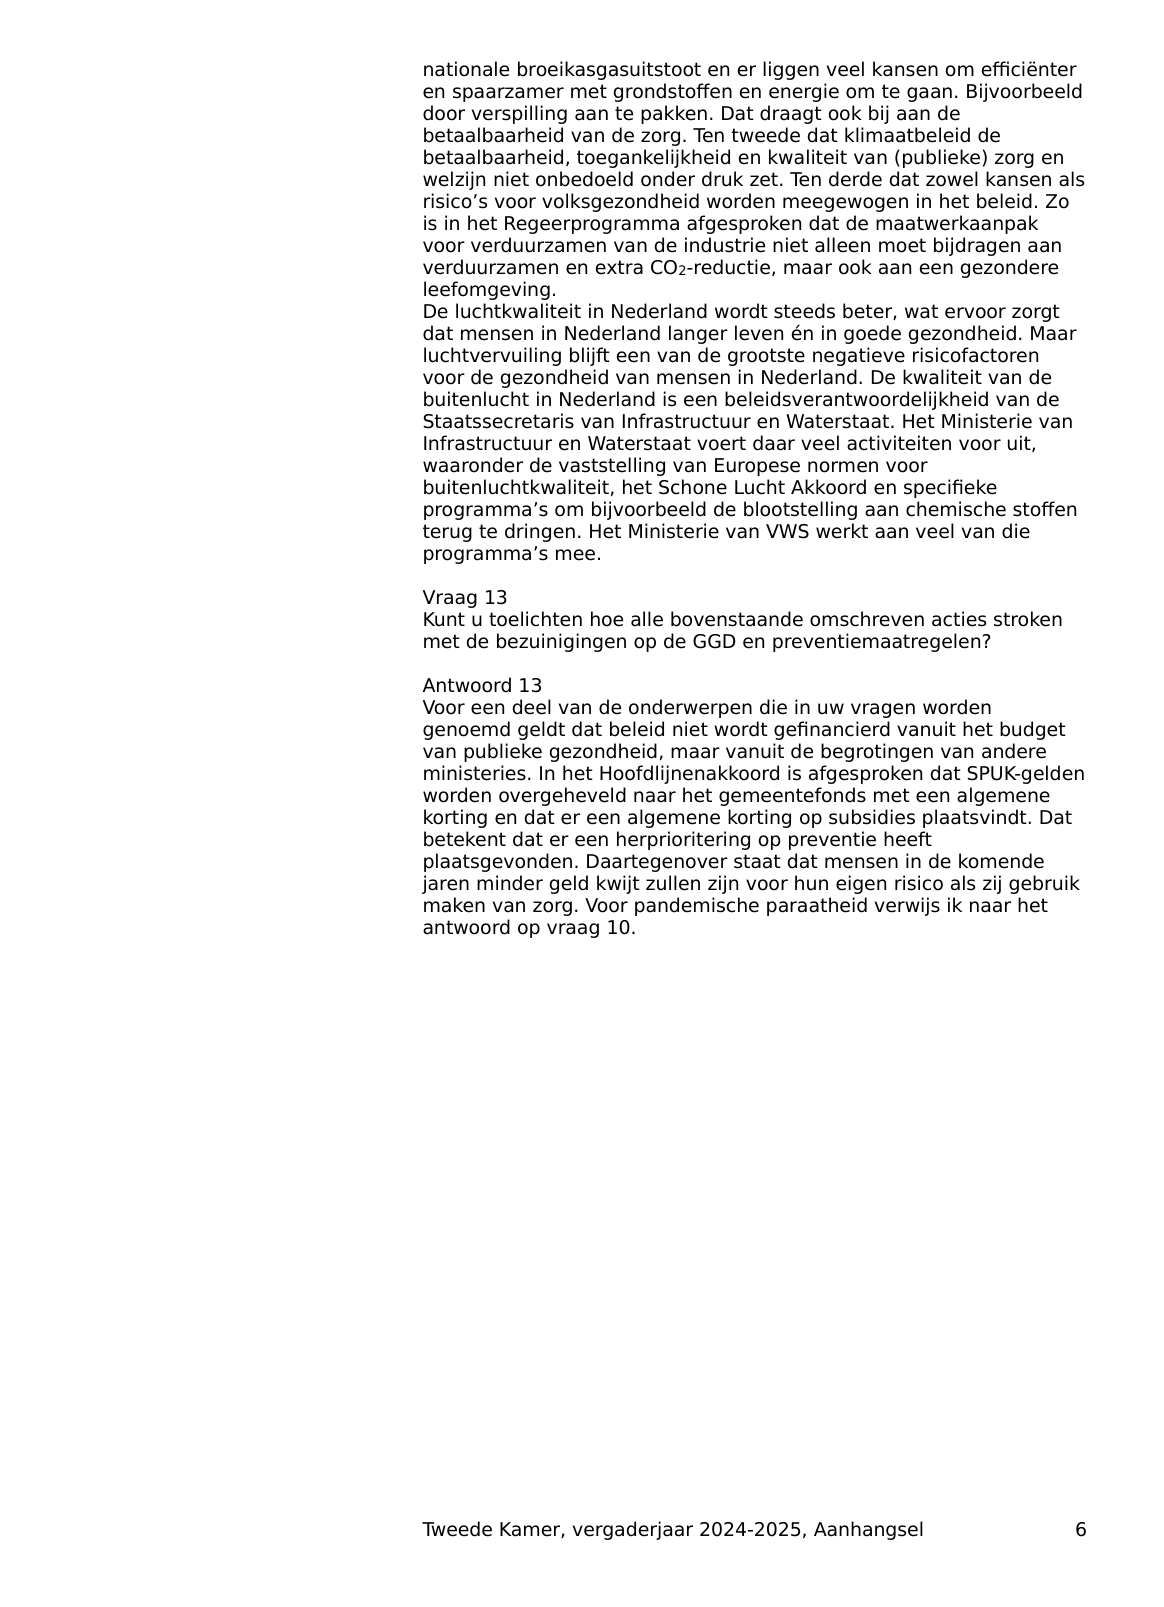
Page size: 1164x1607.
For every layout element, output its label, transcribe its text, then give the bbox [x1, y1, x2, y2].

text De luchtkwaliteit in Nederland wordt steeds beter, wat ervoor zorgt dat mensen in Nederland langer leven én in goede gezondheid. Maar luchtvervuiling blijft een van de grootste negatieve risicofactoren voor de gezondheid van mensen in Nederland. De kwaliteit van de buitenlucht in Nederland is een beleidsverantwoordelijkheid van de Staatssecretaris van Infrastructuur en Waterstaat. Het Ministerie van Infrastructuur en Waterstaat voert daar veel activiteiten voor uit, waaronder de vaststelling van Europese normen voor buitenluchtkwaliteit, het Schone Lucht Akkoord en specifieke programma’s om bijvoorbeeld de blootstelling aan chemische stoffen terug te dringen. Het Ministerie van VWS werkt aan veel van die programma’s mee. [422, 301, 1087, 564]
text Vraag 13 [422, 587, 1087, 609]
text nationale broeikasgasuitstoot en er liggen veel kansen om efficiënter en spaarzamer met grondstoffen en energie om te gaan. Bijvoorbeeld door verspilling aan te pakken. Dat draagt ook bij aan de betaalbaarheid van de zorg. Ten tweede dat klimaatbeleid de betaalbaarheid, toegankelijkheid en kwaliteit van (publieke) zorg en welzijn niet onbedoeld onder druk zet. Ten derde dat zowel kansen als risico’s voor volksgezondheid worden meegewogen in het beleid. Zo is in het Regeerprogramma afgesproken dat de maatwerkaanpak voor verduurzamen van de industrie niet alleen moet bijdragen aan verduurzamen en extra CO2-reductie, maar ook aan een gezondere leefomgeving. [422, 59, 1087, 301]
text Antwoord 13 [422, 675, 1087, 697]
text Kunt u toelichten hoe alle bovenstaande omschreven acties stroken met de bezuinigingen op de GGD en preventiemaatregelen? [422, 609, 1087, 653]
text Voor een deel van de onderwerpen die in uw vragen worden genoemd geldt dat beleid niet wordt gefinancierd vanuit het budget van publieke gezondheid, maar vanuit de begrotingen van andere ministeries. In het Hoofdlijnenakkoord is afgesproken dat SPUK-gelden worden overgeheveld naar het gemeentefonds met een algemene korting en dat er een algemene korting op subsidies plaatsvindt. Dat betekent dat er een herprioritering op preventie heeft plaatsgevonden. Daartegenover staat dat mensen in de komende jaren minder geld kwijt zullen zijn voor hun eigen risico als zij gebruik maken van zorg. Voor pandemische paraatheid verwijs ik naar het antwoord op vraag 10. [422, 697, 1087, 939]
